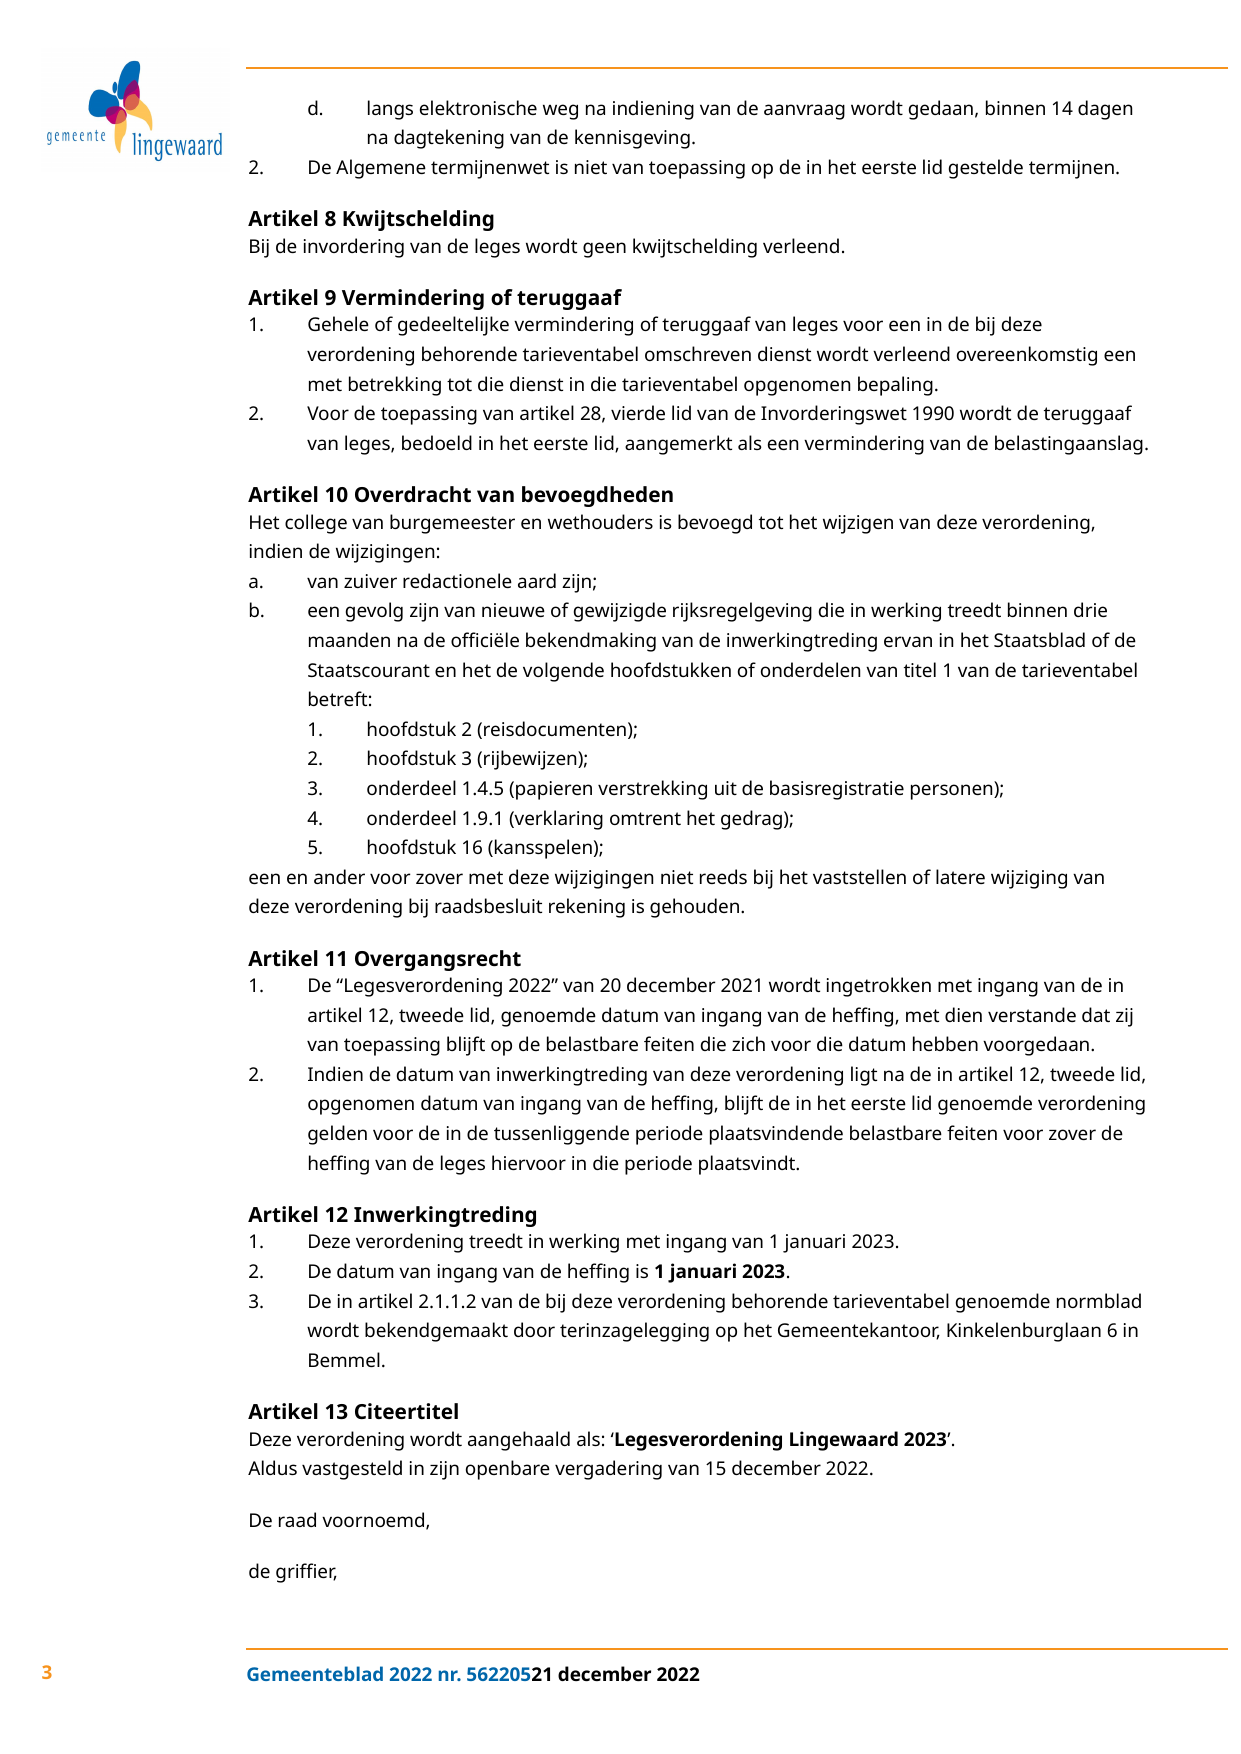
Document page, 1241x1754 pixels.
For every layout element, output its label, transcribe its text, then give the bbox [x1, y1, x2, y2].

text Artikel 10 Overdracht van bevoegdheden [248, 480, 1152, 509]
text Aldus vastgesteld in zijn openbare vergadering van 15 december 2022. [248, 1455, 1152, 1481]
text Artikel 8 Kwijtschelding [248, 204, 1152, 233]
picture [41, 47, 231, 172]
text Artikel 12 Inwerkingtreding [248, 1200, 1152, 1229]
text De raad voornoemd, [248, 1507, 1152, 1533]
text Bij de invordering van de leges wordt geen kwijtschelding verleend. [248, 233, 1152, 258]
list een gevolg zijn van nieuwe of gewijzigde rijksregelgeving die in werking treedt binnen drie maanden na de officiële bekendmaking van de inwerkingtreding ervan in het Staatsblad of de Staatscourant en het de volgende hoofdstukken of onderdelen van titel 1 van de tarieventabel betreft: [248, 598, 1152, 712]
text Het college van burgemeester en wethouders is bevoegd tot het wijzigen van deze verordening, indien de wijzigingen: [248, 509, 1152, 564]
text de griffier, [248, 1558, 1152, 1584]
text Deze verordening wordt aangehaald als: ‘Legesverordening Lingewaard 2023’. [248, 1426, 1152, 1452]
list De datum van ingang van de heffing is 1 januari 2023. [248, 1258, 1152, 1284]
list hoofdstuk 3 (rijbewijzen); [307, 746, 1152, 771]
list onderdeel 1.4.5 (papieren verstrekking uit de basisregistratie personen); [307, 775, 1152, 801]
list Indien de datum van inwerkingtreding van deze verordening ligt na de in artikel 12, tweede lid, opgenomen datum van ingang van de heffing, blijft de in het eerste lid genoemde verordening gelden voor de in de tussenliggende periode plaatsvindende belastbare feiten voor zover de heffing van de leges hiervoor in die periode plaatsvindt. [248, 1061, 1152, 1176]
list De “Legesverordening 2022” van 20 december 2021 wordt ingetrokken met ingang van de in artikel 12, tweede lid, genoemde datum van ingang van de heffing, met dien verstande dat zij van toepassing blijft op de belastbare feiten die zich voor die datum hebben voorgedaan. [248, 972, 1152, 1057]
list De in artikel 2.1.1.2 van de bij deze verordening behorende tarieventabel genoemde normblad wordt bekendgemaakt door terinzagelegging op het Gemeentekantoor, Kinkelenburglaan 6 in Bemmel. [248, 1288, 1152, 1373]
list van zuiver redactionele aard zijn; [248, 568, 1152, 594]
list hoofdstuk 2 (reisdocumenten); [307, 716, 1152, 742]
list De Algemene termijnenwet is niet van toepassing op de in het eerste lid gestelde termijnen. [248, 154, 1152, 180]
list Gehele of gedeeltelijke vermindering of teruggaaf van leges voor een in de bij deze verordening behorende tarieventabel omschreven dienst wordt verleend overeenkomstig een met betrekking tot die dienst in die tarieventabel opgenomen bepaling. [248, 312, 1152, 397]
text Artikel 13 Citeertitel [248, 1397, 1152, 1426]
list langs elektronische weg na indiening van de aanvraag wordt gedaan, binnen 14 dagen na dagtekening van de kennisgeving. [307, 95, 1152, 150]
list Voor de toepassing van artikel 28, vierde lid van de Invorderingswet 1990 wordt de teruggaaf van leges, bedoeld in het eerste lid, aangemerkt als een vermindering van de belastingaanslag. [248, 400, 1152, 456]
text een en ander voor zover met deze wijzigingen niet reeds bij het vaststellen of latere wijziging van deze verordening bij raadsbesluit rekening is gehouden. [248, 864, 1152, 919]
list onderdeel 1.9.1 (verklaring omtrent het gedrag); [307, 805, 1152, 830]
text Artikel 9 Vermindering of teruggaaf [248, 283, 1152, 312]
list hoofdstuk 16 (kansspelen); [307, 834, 1152, 860]
list Deze verordening treedt in werking met ingang van 1 januari 2023. [248, 1229, 1152, 1254]
text Artikel 11 Overgangsrecht [248, 944, 1152, 972]
